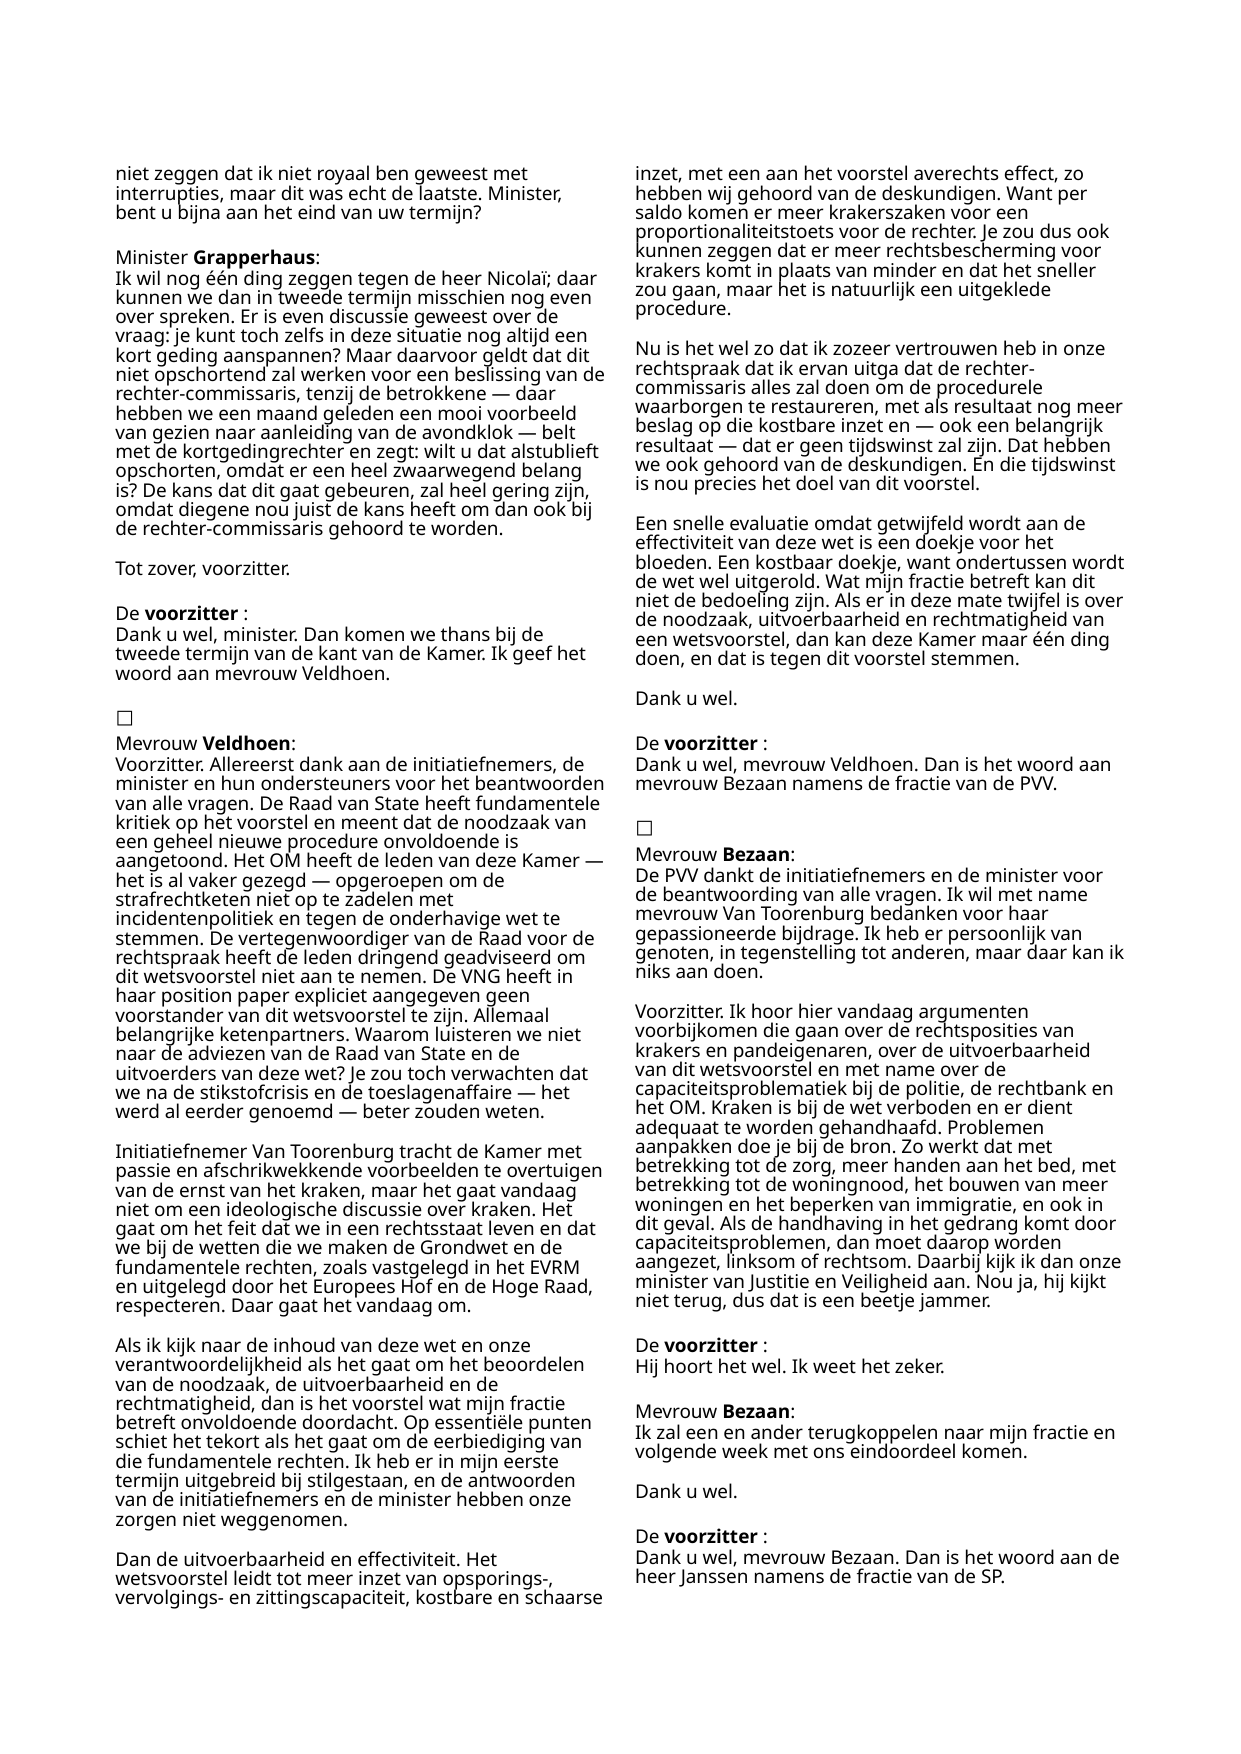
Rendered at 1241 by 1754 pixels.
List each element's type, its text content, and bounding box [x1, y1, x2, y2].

text Als ik kijk naar de inhoud van deze wet en onze verantwoordelijkheid als het gaat om het beoordelen van de noodzaak, de uitvoerbaarheid en de rechtmatigheid, dan is het voorstel wat mijn fractie betreft onvoldoende doordacht. Op essentiële punten schiet het tekort als het gaat om de eerbiediging van die fundamentele rechten. Ik heb er in mijn eerste termijn uitgebreid bij stilgestaan, en de antwoorden van de initiatiefnemers en de minister hebben onze zorgen niet weggenomen. [115, 1337, 605, 1530]
text Voorzitter. Ik hoor hier vandaag argumenten voorbijkomen die gaan over de rechtsposities van krakers en pandeigenaren, over de uitvoerbaarheid van dit wetsvoorstel en met name over de capaciteitsproblematiek bij de politie, de rechtbank en het OM. Kraken is bij de wet verboden en er dient adequaat te worden gehandhaafd. Problemen aanpakken doe je bij de bron. Zo werkt dat met betrekking tot de zorg, meer handen aan het bed, met betrekking tot de woningnood, het bouwen van meer woningen en het beperken van immigratie, en ook in dit geval. Als de handhaving in het gedrang komt door capaciteitsproblemen, dan moet daarop worden aangezet, linksom of rechtsom. Daarbij kijk ik dan onze minister van Justitie en Veiligheid aan. Nou ja, hij kijkt niet terug, dus dat is een beetje jammer. [635, 1003, 1125, 1311]
text Minister Grapperhaus: [115, 244, 605, 270]
text Dank u wel, minister. Dan komen we thans bij de tweede termijn van de kant van de Kamer. Ik geef het woord aan mevrouw Veldhoen. [115, 626, 605, 684]
text Ik zal een en ander terugkoppelen naar mijn fractie en volgende week met ons eindoordeel komen. [635, 1424, 1125, 1462]
text Dank u wel, mevrouw Bezaan. Dan is het woord aan de heer Janssen namens de fractie van de SP. [635, 1549, 1125, 1587]
text Hij hoort het wel. Ik weet het zeker. [635, 1358, 1125, 1377]
text De voorzitter : [115, 600, 605, 626]
text Mevrouw Bezaan: [635, 1398, 1125, 1424]
text De voorzitter : [635, 1523, 1125, 1549]
text ⬜ [635, 815, 1125, 841]
text inzet, met een aan het voorstel averechts effect, zo hebben wij gehoord van de deskundigen. Want per saldo komen er meer krakerszaken voor een proportionaliteitstoets voor de rechter. Je zou dus ook kunnen zeggen dat er meer rechtsbescherming voor krakers komt in plaats van minder en dat het sneller zou gaan, maar het is natuurlijk een uitgeklede procedure. [635, 165, 1125, 319]
text De voorzitter : [635, 1332, 1125, 1358]
text Dank u wel. [635, 690, 1125, 709]
text Mevrouw Bezaan: [635, 841, 1125, 867]
text Nu is het wel zo dat ik zozeer vertrouwen heb in onze rechtspraak dat ik ervan uitga dat de rechter-commissaris alles zal doen om de procedurele waarborgen te restaureren, met als resultaat nog meer beslag op die kostbare inzet en — ook een belangrijk resultaat — dat er geen tijdswinst zal zijn. Dat hebben we ook gehoord van de deskundigen. En die tijdswinst is nou precies het doel van dit voorstel. [635, 340, 1125, 494]
text Dank u wel, mevrouw Veldhoen. Dan is het woord aan mevrouw Bezaan namens de fractie van de PVV. [635, 756, 1125, 794]
text Tot zover, voorzitter. [115, 560, 605, 579]
text Een snelle evaluatie omdat getwijfeld wordt aan de effectiviteit van deze wet is een doekje voor het bloeden. Een kostbaar doekje, want ondertussen wordt de wet wel uitgerold. Wat mijn fractie betreft kan dit niet de bedoeling zijn. Als er in deze mate twijfel is over de noodzaak, uitvoerbaarheid en rechtmatigheid van een wetsvoorstel, dan kan deze Kamer maar één ding doen, en dat is tegen dit voorstel stemmen. [635, 515, 1125, 669]
text Ik wil nog één ding zeggen tegen de heer Nicolaï; daar kunnen we dan in tweede termijn misschien nog even over spreken. Er is even discussie geweest over de vraag: je kunt toch zelfs in deze situatie nog altijd een kort geding aanspannen? Maar daarvoor geldt dat dit niet opschortend zal werken voor een beslissing van de rechter-commissaris, tenzij de betrokkene — daar hebben we een maand geleden een mooi voorbeeld van gezien naar aanleiding van de avondklok — belt met de kortgedingrechter en zegt: wilt u dat alstublieft opschorten, omdat er een heel zwaarwegend belang is? De kans dat dit gaat gebeuren, zal heel gering zijn, omdat diegene nou juist de kans heeft om dan ook bij de rechter-commissaris gehoord te worden. [115, 270, 605, 539]
text niet zeggen dat ik niet royaal ben geweest met interrupties, maar dit was echt de laatste. Minister, bent u bijna aan het eind van uw termijn? [115, 165, 605, 223]
text De voorzitter : [635, 730, 1125, 756]
text Initiatiefnemer Van Toorenburg tracht de Kamer met passie en afschrikwekkende voorbeelden te overtuigen van de ernst van het kraken, maar het gaat vandaag niet om een ideologische discussie over kraken. Het gaat om het feit dat we in een rechtsstaat leven en dat we bij de wetten die we maken de Grondwet en de fundamentele rechten, zoals vastgelegd in het EVRM en uitgelegd door het Europees Hof en de Hoge Raad, respecteren. Daar gaat het vandaag om. [115, 1143, 605, 1316]
text ⬜ [115, 705, 605, 730]
text Dan de uitvoerbaarheid en effectiviteit. Het wetsvoorstel leidt tot meer inzet van opsporings-, vervolgings- en zittingscapaciteit, kostbare en schaarse [115, 1551, 605, 1608]
text Dank u wel. [635, 1483, 1125, 1502]
text De PVV dankt de initiatiefnemers en de minister voor de beantwoording van alle vragen. Ik wil met name mevrouw Van Toorenburg bedanken voor haar gepassioneerde bijdrage. Ik heb er persoonlijk van genoten, in tegenstelling tot anderen, maar daar kan ik niks aan doen. [635, 867, 1125, 982]
text Mevrouw Veldhoen: [115, 730, 605, 756]
text Voorzitter. Allereerst dank aan de initiatiefnemers, de minister en hun ondersteuners voor het beantwoorden van alle vragen. De Raad van State heeft fundamentele kritiek op het voorstel en meent dat de noodzaak van een geheel nieuwe procedure onvoldoende is aangetoond. Het OM heeft de leden van deze Kamer — het is al vaker gezegd — opgeroepen om de strafrechtketen niet op te zadelen met incidentenpolitiek en tegen de onderhavige wet te stemmen. De vertegenwoordiger van de Raad voor de rechtspraak heeft de leden dringend geadviseerd om dit wetsvoorstel niet aan te nemen. De VNG heeft in haar position paper expliciet aangegeven geen voorstander van dit wetsvoorstel te zijn. Allemaal belangrijke ketenpartners. Waarom luisteren we niet naar de adviezen van de Raad van State en de uitvoerders van deze wet? Je zou toch verwachten dat we na de stikstofcrisis en de toeslagenaffaire — het werd al eerder genoemd — beter zouden weten. [115, 756, 605, 1122]
